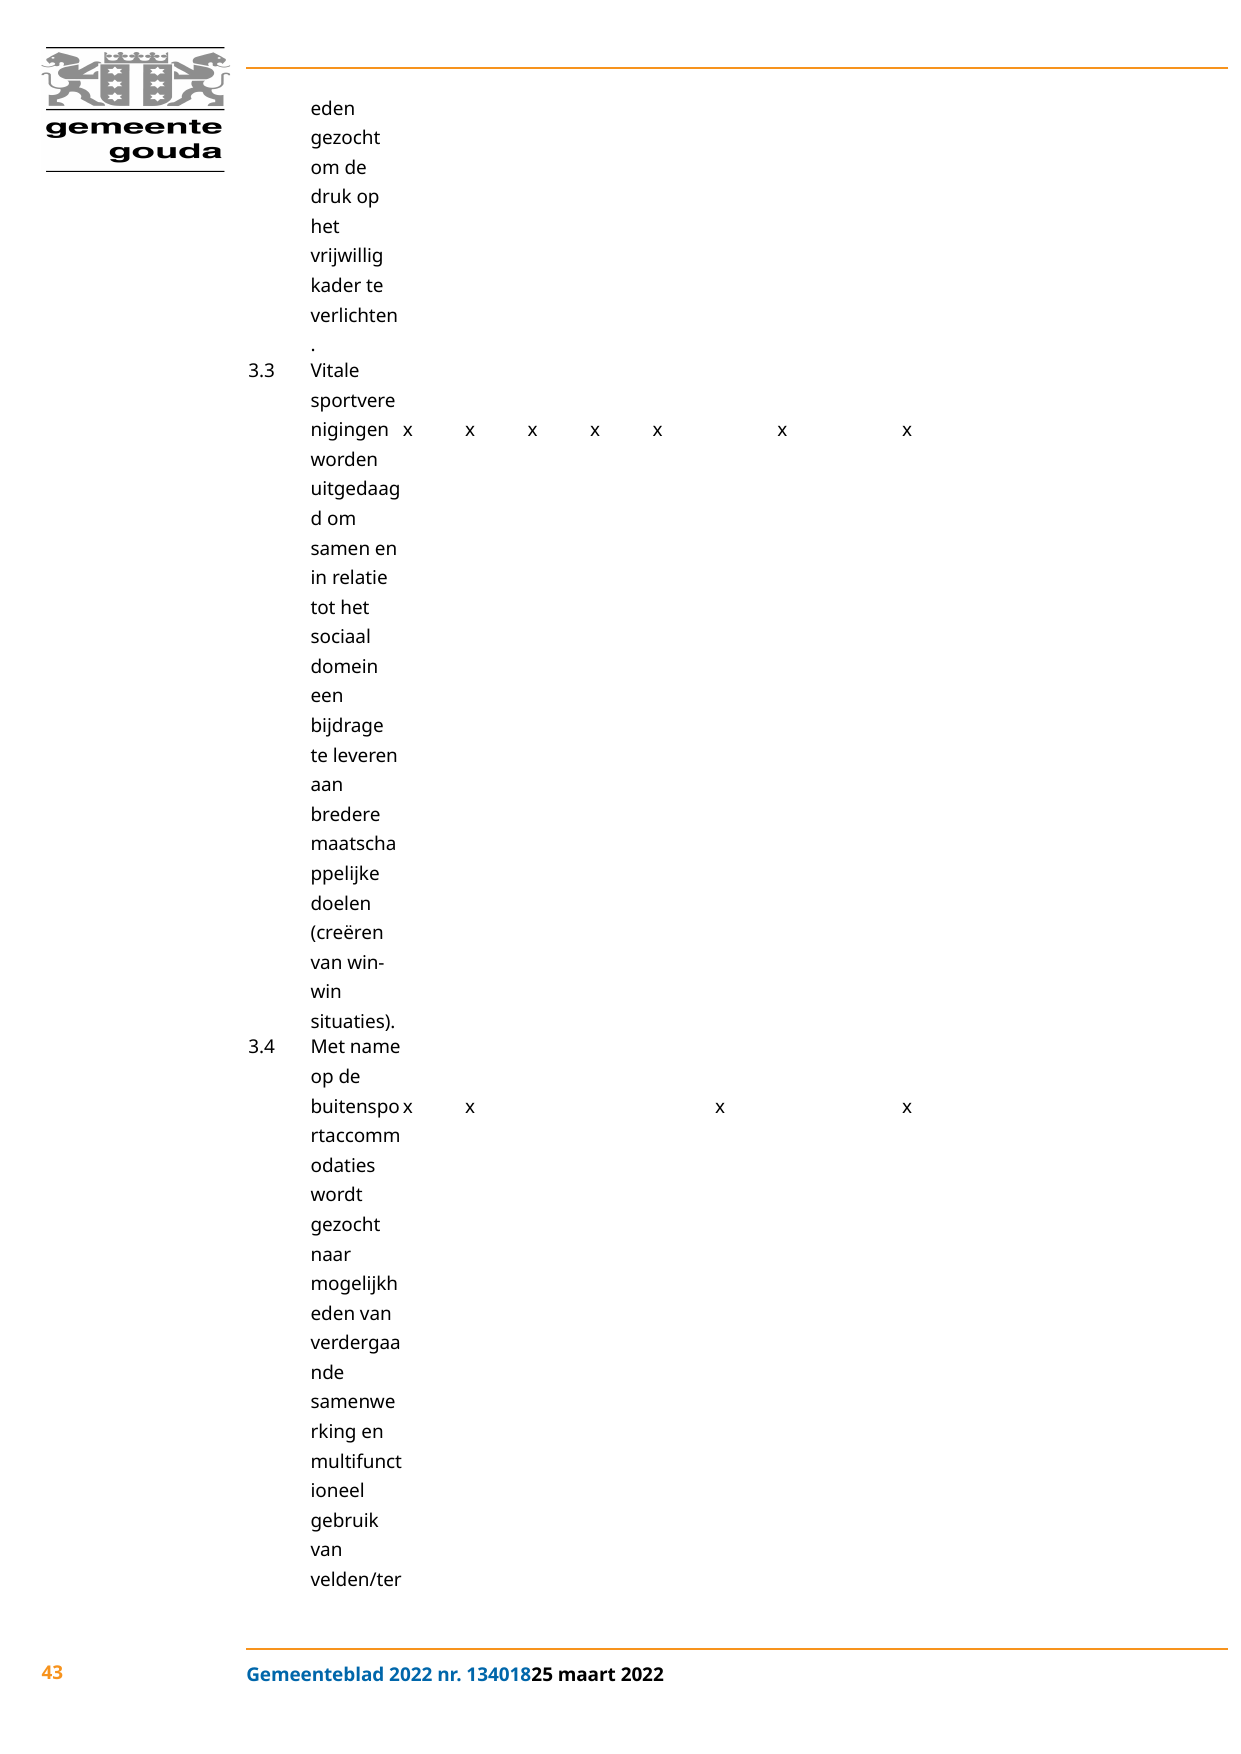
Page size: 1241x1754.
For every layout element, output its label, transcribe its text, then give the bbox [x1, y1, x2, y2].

table_cell Vitale sportverenigingen worden uitgedaagd om samen en in relatie tot het sociaal domein een bijdrage te leveren aan bredere maatschappelijke doelen (creëren van win-win situaties). [310, 357, 403, 1034]
table_cell [652, 1034, 715, 1592]
table_cell x [465, 1034, 527, 1592]
table_cell x [902, 1034, 1027, 1592]
table_cell [465, 95, 527, 357]
table_cell [403, 95, 465, 357]
table_cell [1027, 95, 1152, 357]
picture [41, 47, 231, 172]
table_cell [652, 95, 715, 357]
table_cell x [590, 357, 652, 1034]
table_cell [528, 1034, 590, 1592]
table_cell [902, 95, 1027, 357]
table_cell [1027, 1034, 1152, 1592]
table_cell [590, 95, 652, 357]
table_cell x [652, 357, 715, 1034]
table_cell x [902, 357, 1027, 1034]
table_cell [1027, 357, 1152, 1034]
table_cell [248, 95, 310, 357]
table_cell [715, 357, 777, 1034]
table_cell x [715, 1034, 777, 1592]
table_cell [777, 1034, 902, 1592]
table_cell Met name op de buitensportaccommodaties wordt gezocht naar mogelijkheden van verdergaande samenwerking en multifunctioneel gebruik van velden/ter [310, 1034, 403, 1592]
table_cell [715, 95, 777, 357]
table_cell x [403, 1034, 465, 1592]
table_cell 3.4 [248, 1034, 310, 1592]
table_cell x [403, 357, 465, 1034]
table_cell x [465, 357, 527, 1034]
table_cell [590, 1034, 652, 1592]
table_cell 3.3 [248, 357, 310, 1034]
table_cell x [777, 357, 902, 1034]
table_cell x [528, 357, 590, 1034]
table_cell eden gezocht om de druk op het vrijwillig kader te verlichten. [310, 95, 403, 357]
table_cell [528, 95, 590, 357]
table_cell [777, 95, 902, 357]
